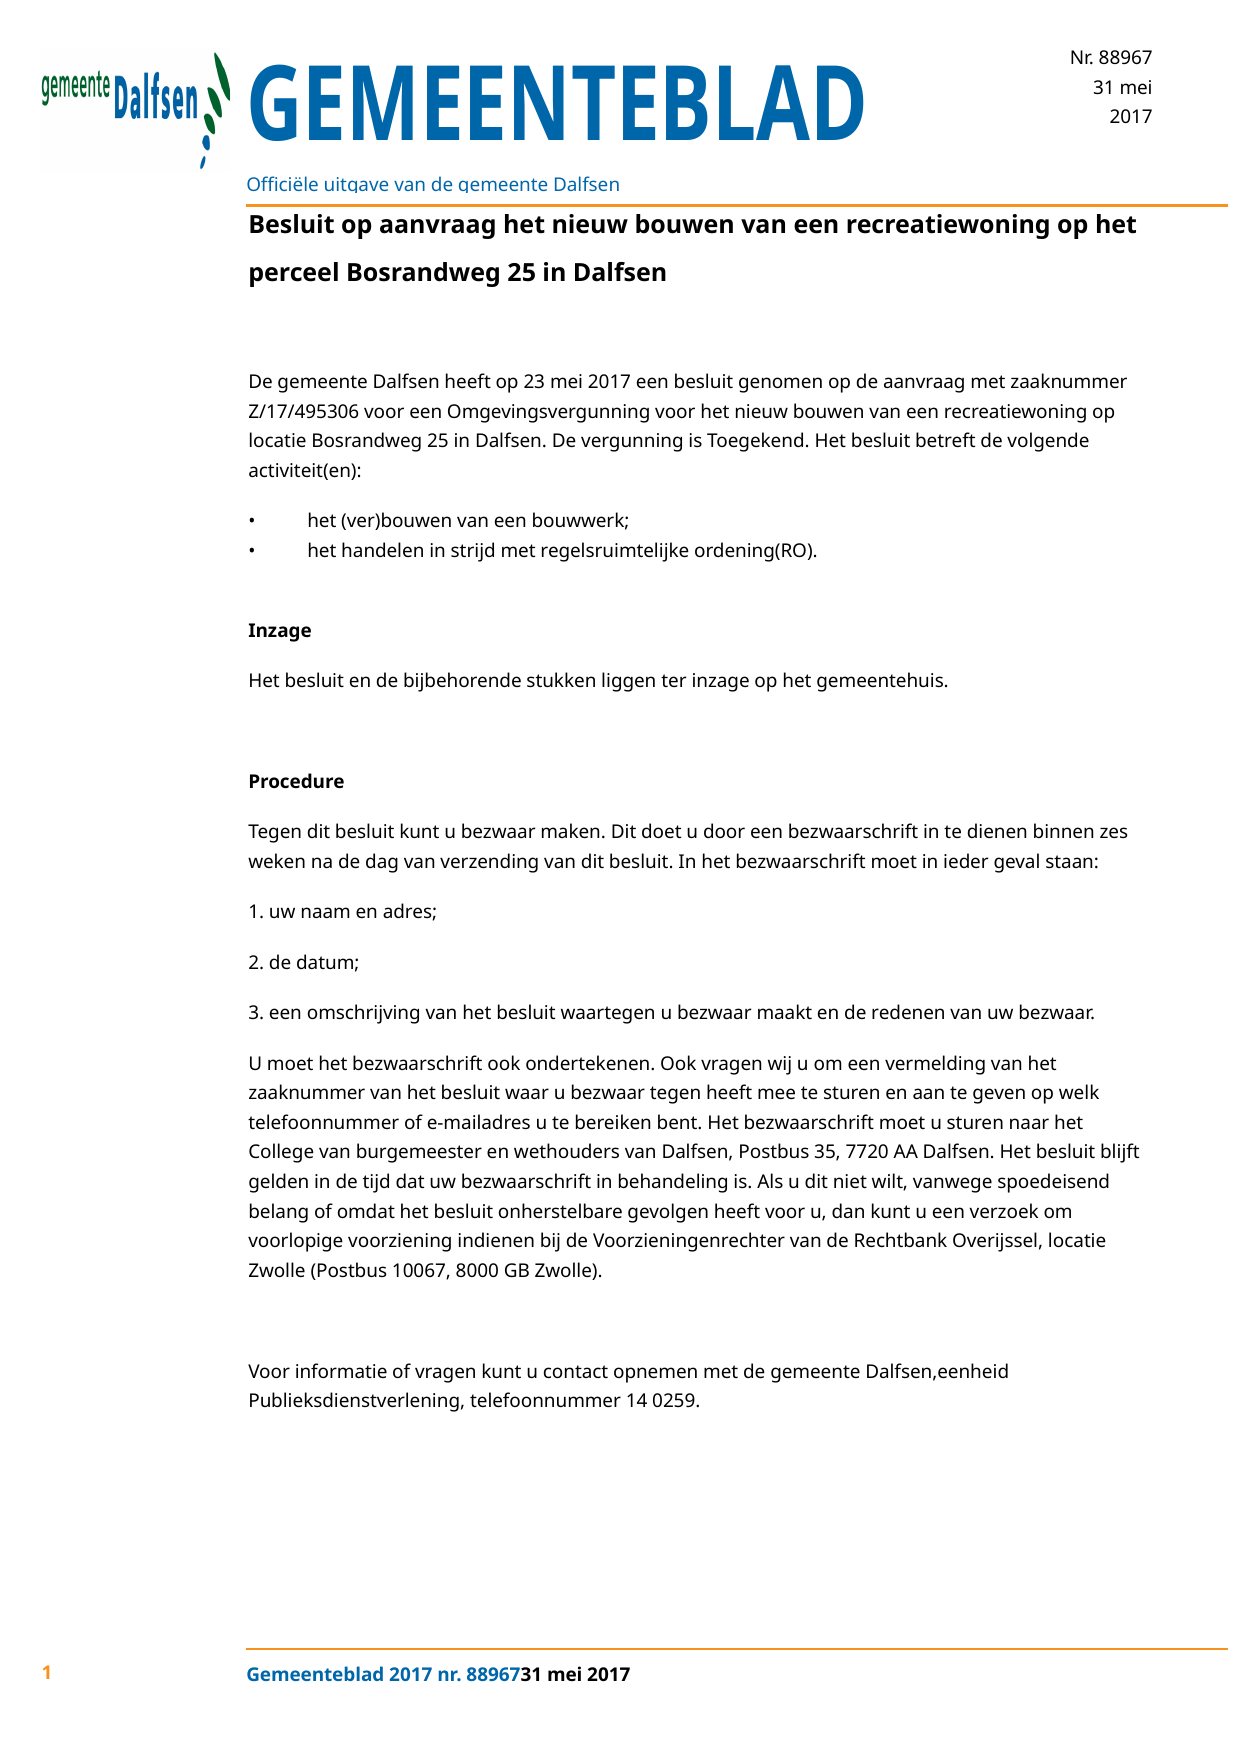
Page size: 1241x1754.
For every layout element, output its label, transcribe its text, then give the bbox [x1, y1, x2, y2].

text 3. een omschrijving van het besluit waartegen u bezwaar maakt en de redenen van uw bezwaar. [248, 999, 1152, 1025]
text Inzage [248, 617, 1152, 643]
list het handelen in strijd met regelsruimtelijke ordening(RO). [248, 537, 1152, 563]
list het (ver)bouwen van een bouwwerk; [248, 507, 1152, 533]
picture [41, 47, 231, 172]
text Het besluit en de bijbehorende stukken liggen ter inzage op het gemeentehuis. [248, 667, 1152, 693]
text 1. uw naam en adres; [248, 899, 1152, 924]
text De gemeente Dalfsen heeft op 23 mei 2017 een besluit genomen op de aanvraag met zaaknummer Z/17/495306 voor een Omgevingsvergunning voor het nieuw bouwen van een recreatiewoning op locatie Bosrandweg 25 in Dalfsen. De vergunning is Toegekend. Het besluit betreft de volgende activiteit(en): [248, 368, 1152, 483]
text Voor informatie of vragen kunt u contact opnemen met de gemeente Dalfsen,eenheid Publieksdienstverlening, telefoonnummer 14 0259. [248, 1358, 1152, 1413]
text U moet het bezwaarschrift ook ondertekenen. Ook vragen wij u om een vermelding van het zaaknummer van het besluit waar u bezwaar tegen heeft mee te sturen en aan te geven op welk telefoonnummer of e-mailadres u te bereiken bent. Het bezwaarschrift moet u sturen naar het College van burgemeester en wethouders van Dalfsen, Postbus 35, 7720 AA Dalfsen. Het besluit blijft gelden in de tijd dat uw bezwaarschrift in behandeling is. Als u dit niet wilt, vanwege spoedeisend belang of omdat het besluit onherstelbare gevolgen heeft voor u, dan kunt u een verzoek om voorlopige voorziening indienen bij de Voorzieningenrechter van de Rechtbank Overijssel, locatie Zwolle (Postbus 10067, 8000 GB Zwolle). [248, 1050, 1152, 1283]
text Besluit op aanvraag het nieuw bouwen van een recreatiewoning op het perceel Bosrandweg 25 in Dalfsen [248, 207, 1152, 288]
text Procedure [248, 768, 1152, 794]
text Tegen dit besluit kunt u bezwaar maken. Dit doet u door een bezwaarschrift in te dienen binnen zes weken na de dag van verzending van dit besluit. In het bezwaarschrift moet in ieder geval staan: [248, 819, 1152, 874]
text 2. de datum; [248, 949, 1152, 975]
